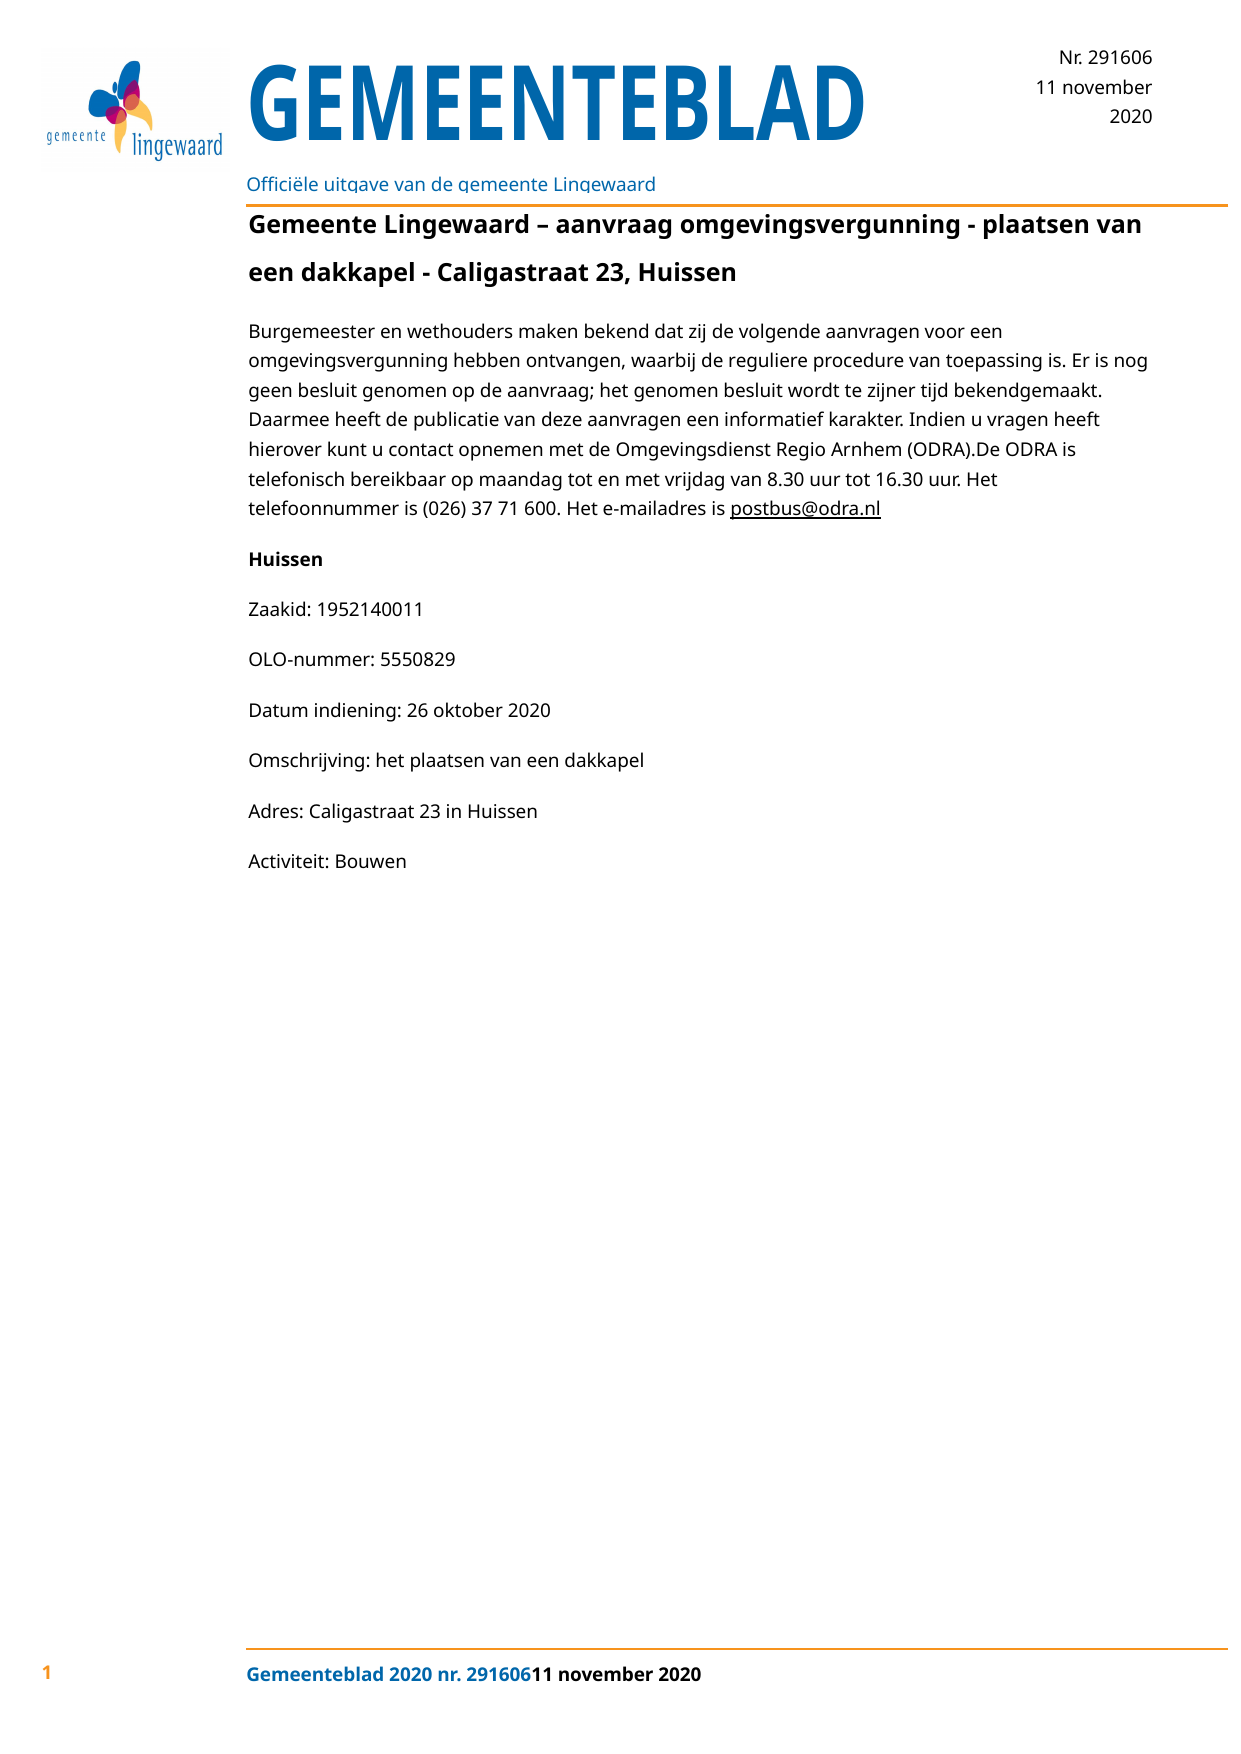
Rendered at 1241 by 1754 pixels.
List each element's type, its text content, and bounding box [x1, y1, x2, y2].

picture [41, 47, 231, 172]
text Activiteit: Bouwen [248, 848, 1152, 874]
text Huissen [248, 546, 1152, 572]
text Datum indiening: 26 oktober 2020 [248, 697, 1152, 723]
text OLO-nummer: 5550829 [248, 647, 1152, 672]
text Omschrijving: het plaatsen van een dakkapel [248, 747, 1152, 773]
text Gemeente Lingewaard – aanvraag omgevingsvergunning - plaatsen van een dakkapel - Caligastraat 23, Huissen [248, 207, 1152, 288]
text Burgemeester en wethouders maken bekend dat zij de volgende aanvragen voor een omgevingsvergunning hebben ontvangen, waarbij de reguliere procedure van toepassing is. Er is nog geen besluit genomen op de aanvraag; het genomen besluit wordt te zijner tijd bekendgemaakt. Daarmee heeft de publicatie van deze aanvragen een informatief karakter. Indien u vragen heeft hierover kunt u contact opnemen met de Omgevingsdienst Regio Arnhem (ODRA).De ODRA is telefonisch bereikbaar op maandag tot en met vrijdag van 8.30 uur tot 16.30 uur. Het telefoonnummer is (026) 37 71 600. Het e-mailadres is postbus@odra.nl [248, 318, 1152, 521]
text Zaakid: 1952140011 [248, 596, 1152, 622]
text Adres: Caligastraat 23 in Huissen [248, 798, 1152, 824]
